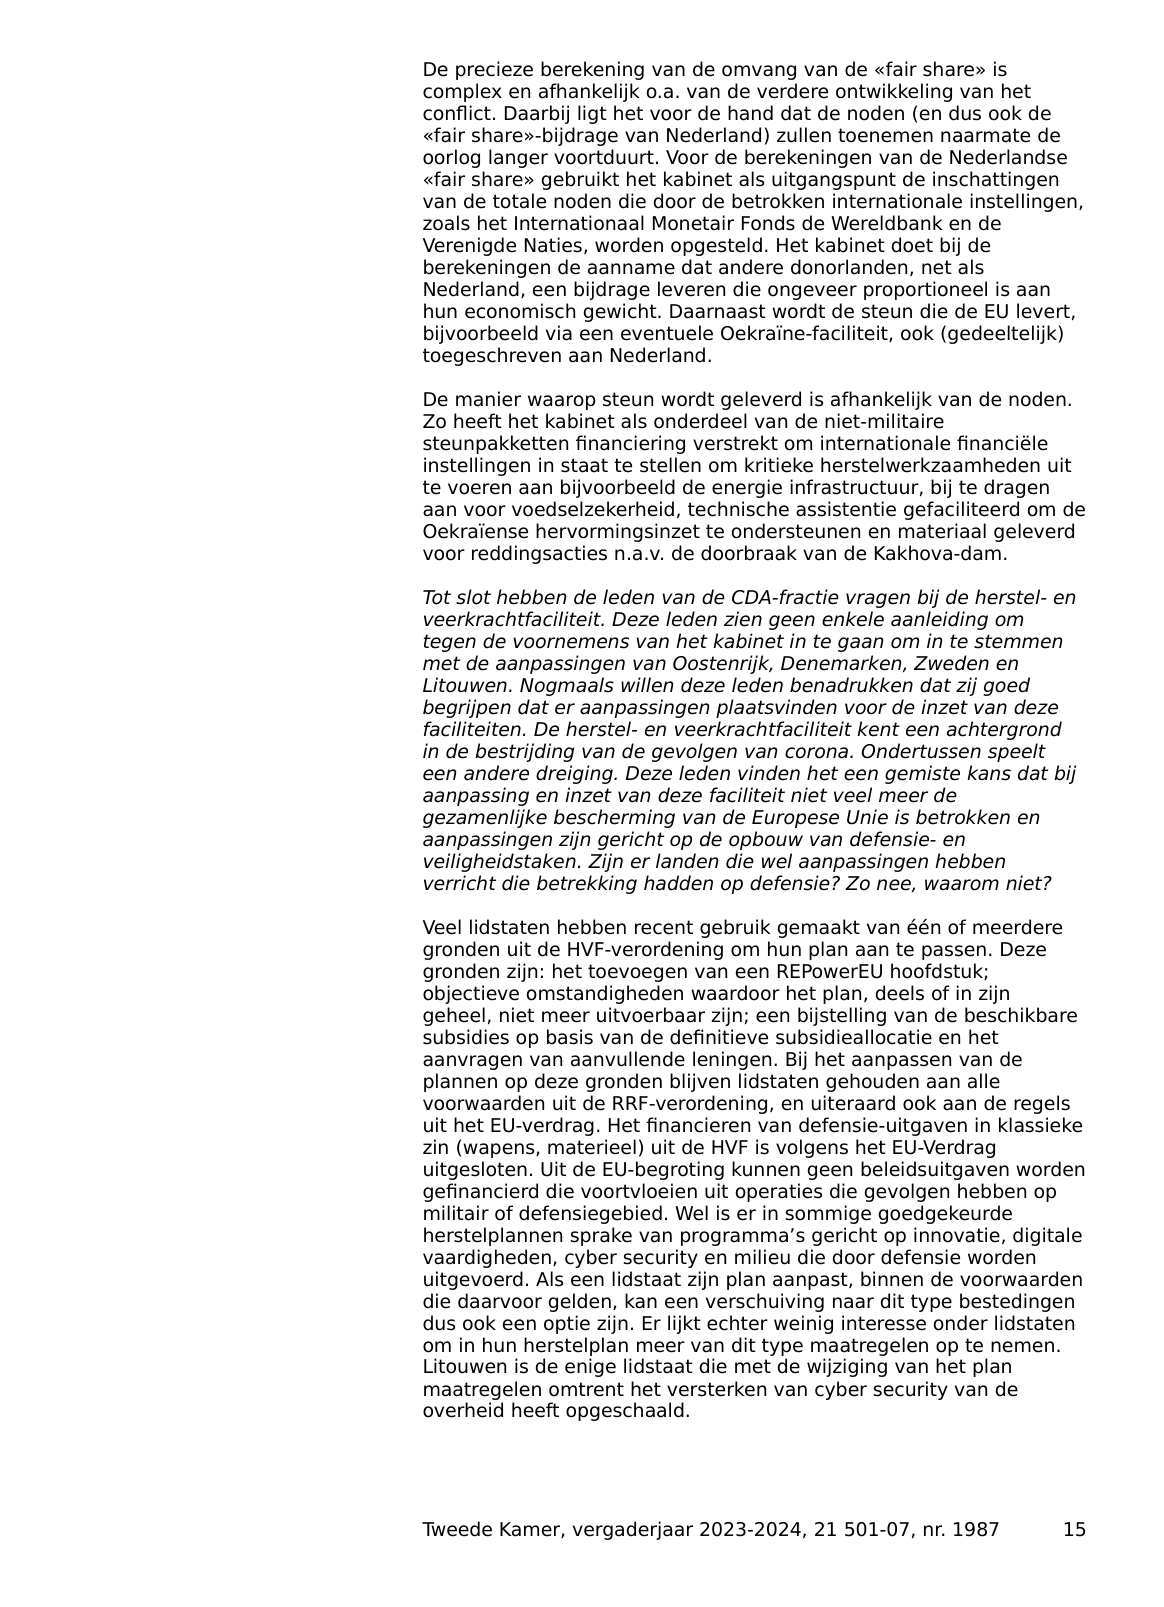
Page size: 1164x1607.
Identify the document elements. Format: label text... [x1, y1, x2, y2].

text Tot slot hebben de leden van de CDA-fractie vragen bij de herstel- en veerkrachtfaciliteit. Deze leden zien geen enkele aanleiding om tegen de voornemens van het kabinet in te gaan om in te stemmen met de aanpassingen van Oostenrijk, Denemarken, Zweden en Litouwen. Nogmaals willen deze leden benadrukken dat zij goed begrijpen dat er aanpassingen plaatsvinden voor de inzet van deze faciliteiten. De herstel- en veerkrachtfaciliteit kent een achtergrond in de bestrijding van de gevolgen van corona. Ondertussen speelt een andere dreiging. Deze leden vinden het een gemiste kans dat bij aanpassing en inzet van deze faciliteit niet veel meer de gezamenlijke bescherming van de Europese Unie is betrokken en aanpassingen zijn gericht op de opbouw van defensie- en veiligheidstaken. Zijn er landen die wel aanpassingen hebben verricht die betrekking hadden op defensie? Zo nee, waarom niet? [422, 587, 1087, 895]
text De precieze berekening van de omvang van de «fair share» is complex en afhankelijk o.a. van de verdere ontwikkeling van het conflict. Daarbij ligt het voor de hand dat de noden (en dus ook de «fair share»-bijdrage van Nederland) zullen toenemen naarmate de oorlog langer voortduurt. Voor de berekeningen van de Nederlandse «fair share» gebruikt het kabinet als uitgangspunt de inschattingen van de totale noden die door de betrokken internationale instellingen, zoals het Internationaal Monetair Fonds de Wereldbank en de Verenigde Naties, worden opgesteld. Het kabinet doet bij de berekeningen de aanname dat andere donorlanden, net als Nederland, een bijdrage leveren die ongeveer proportioneel is aan hun economisch gewicht. Daarnaast wordt de steun die de EU levert, bijvoorbeeld via een eventuele Oekraïne-faciliteit, ook (gedeeltelijk) toegeschreven aan Nederland. [422, 59, 1087, 367]
text De manier waarop steun wordt geleverd is afhankelijk van de noden. Zo heeft het kabinet als onderdeel van de niet-militaire steunpakketten financiering verstrekt om internationale financiële instellingen in staat te stellen om kritieke herstelwerkzaamheden uit te voeren aan bijvoorbeeld de energie infrastructuur, bij te dragen aan voor voedselzekerheid, technische assistentie gefaciliteerd om de Oekraïense hervormingsinzet te ondersteunen en materiaal geleverd voor reddingsacties n.a.v. de doorbraak van de Kakhova-dam. [422, 389, 1087, 565]
text Veel lidstaten hebben recent gebruik gemaakt van één of meerdere gronden uit de HVF-verordening om hun plan aan te passen. Deze gronden zijn: het toevoegen van een REPowerEU hoofdstuk; objectieve omstandigheden waardoor het plan, deels of in zijn geheel, niet meer uitvoerbaar zijn; een bijstelling van de beschikbare subsidies op basis van de definitieve subsidieallocatie en het aanvragen van aanvullende leningen. Bij het aanpassen van de plannen op deze gronden blijven lidstaten gehouden aan alle voorwaarden uit de RRF-verordening, en uiteraard ook aan de regels uit het EU-verdrag. Het financieren van defensie-uitgaven in klassieke zin (wapens, materieel) uit de HVF is volgens het EU-Verdrag uitgesloten. Uit de EU-begroting kunnen geen beleidsuitgaven worden gefinancierd die voortvloeien uit operaties die gevolgen hebben op militair of defensiegebied. Wel is er in sommige goedgekeurde herstelplannen sprake van programma’s gericht op innovatie, digitale vaardigheden, cyber security en milieu die door defensie worden uitgevoerd. Als een lidstaat zijn plan aanpast, binnen de voorwaarden die daarvoor gelden, kan een verschuiving naar dit type bestedingen dus ook een optie zijn. Er lijkt echter weinig interesse onder lidstaten om in hun herstelplan meer van dit type maatregelen op te nemen. Litouwen is de enige lidstaat die met de wijziging van het plan maatregelen omtrent het versterken van cyber security van de overheid heeft opgeschaald. [422, 917, 1087, 1422]
